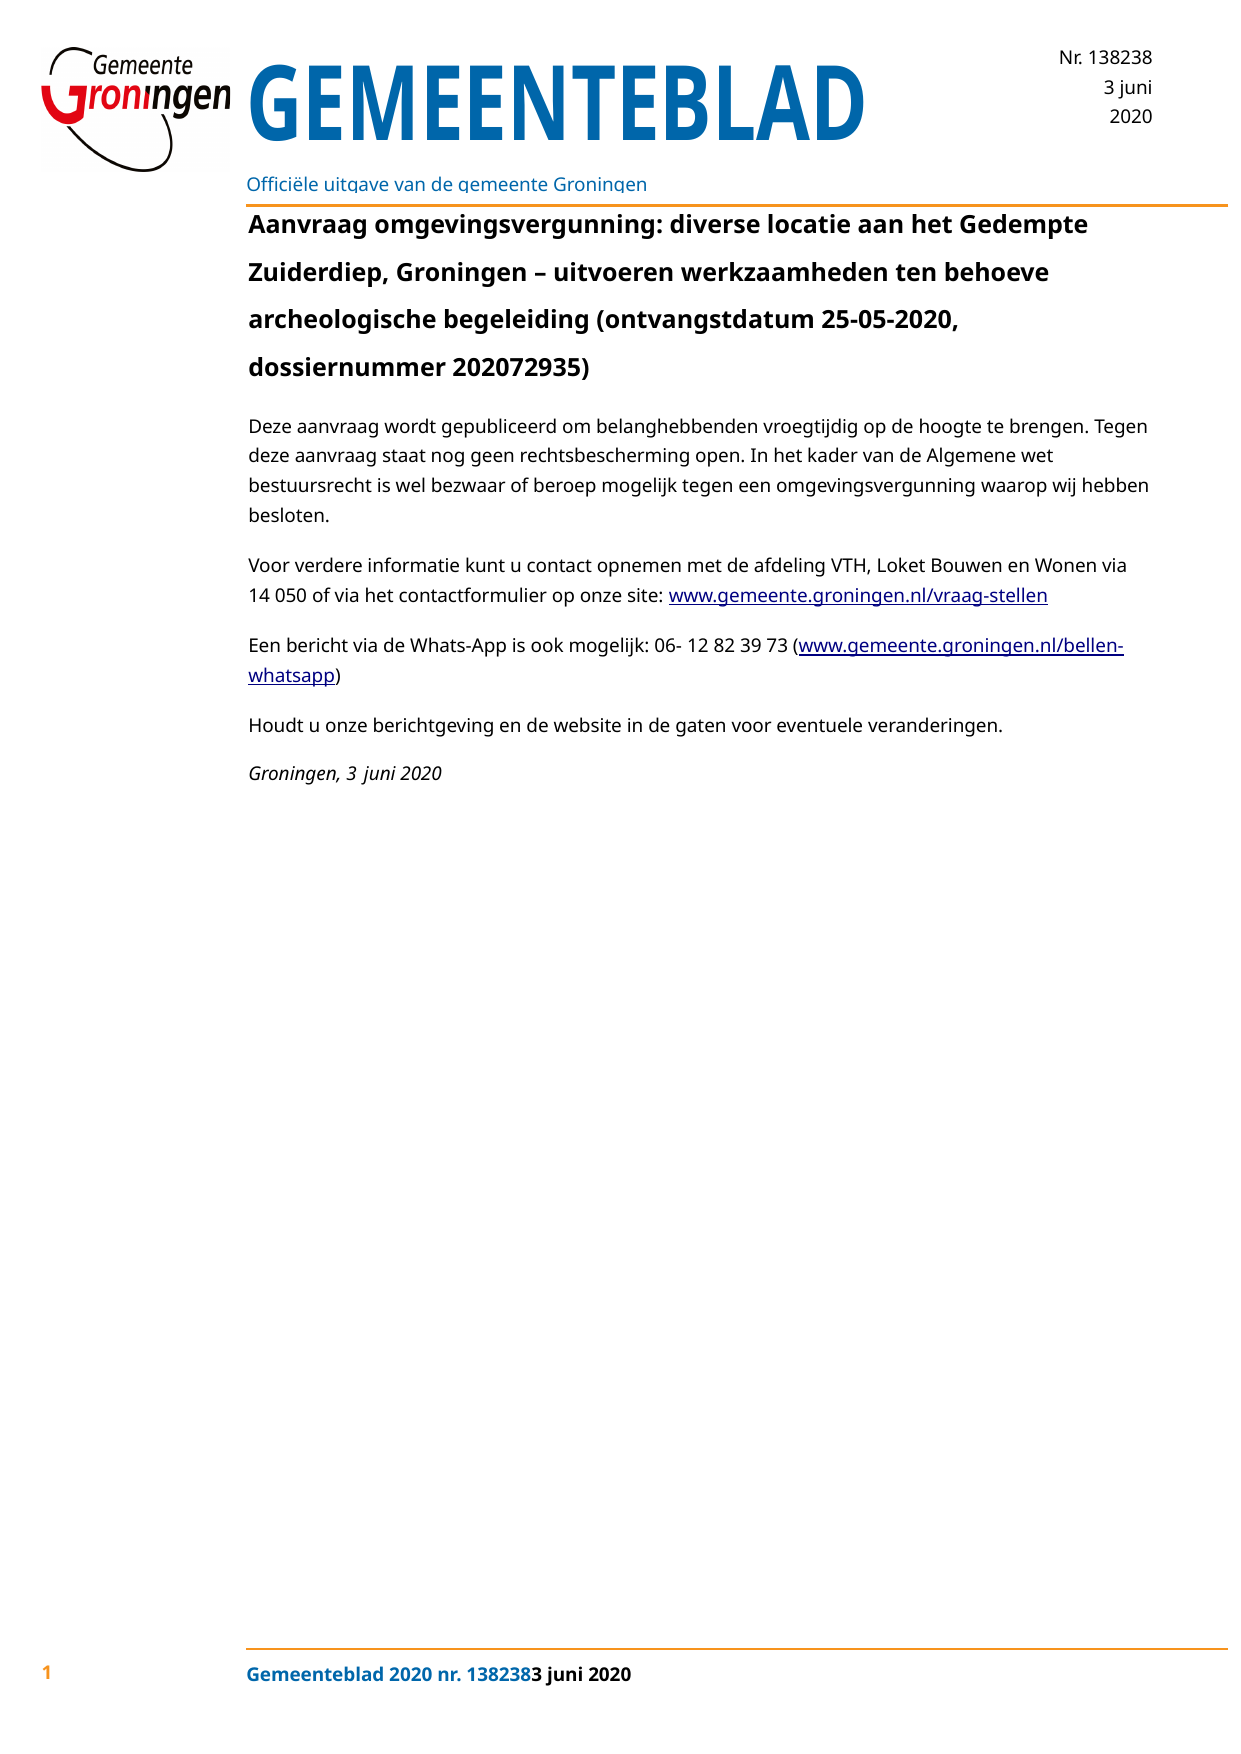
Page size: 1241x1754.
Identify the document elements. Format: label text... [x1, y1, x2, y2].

text Aanvraag omgevingsvergunning: diverse locatie aan het Gedempte Zuiderdiep, Groningen – uitvoeren werkzaamheden ten behoeve archeologische begeleiding (ontvangstdatum 25-05-2020, dossiernummer 202072935) [248, 207, 1152, 384]
text Groningen, 3 juni 2020 [248, 760, 1152, 786]
text Deze aanvraag wordt gepubliceerd om belanghebbenden vroegtijdig op de hoogte te brengen. Tegen deze aanvraag staat nog geen rechtsbescherming open. In het kader van de Algemene wet bestuursrecht is wel bezwaar of beroep mogelijk tegen een omgevingsvergunning waarop wij hebben besloten. [248, 413, 1152, 528]
text Een bericht via de Whats-App is ook mogelijk: 06- 12 82 39 73 (www.gemeente.groningen.nl/bellen-whatsapp) [248, 632, 1152, 688]
picture [41, 47, 231, 172]
text Voor verdere informatie kunt u contact opnemen met de afdeling VTH, Loket Bouwen en Wonen via 14 050 of via het contactformulier op onze site: www.gemeente.groningen.nl/vraag-stellen [248, 552, 1152, 608]
text Houdt u onze berichtgeving en de website in de gaten voor eventuele veranderingen. [248, 712, 1152, 738]
